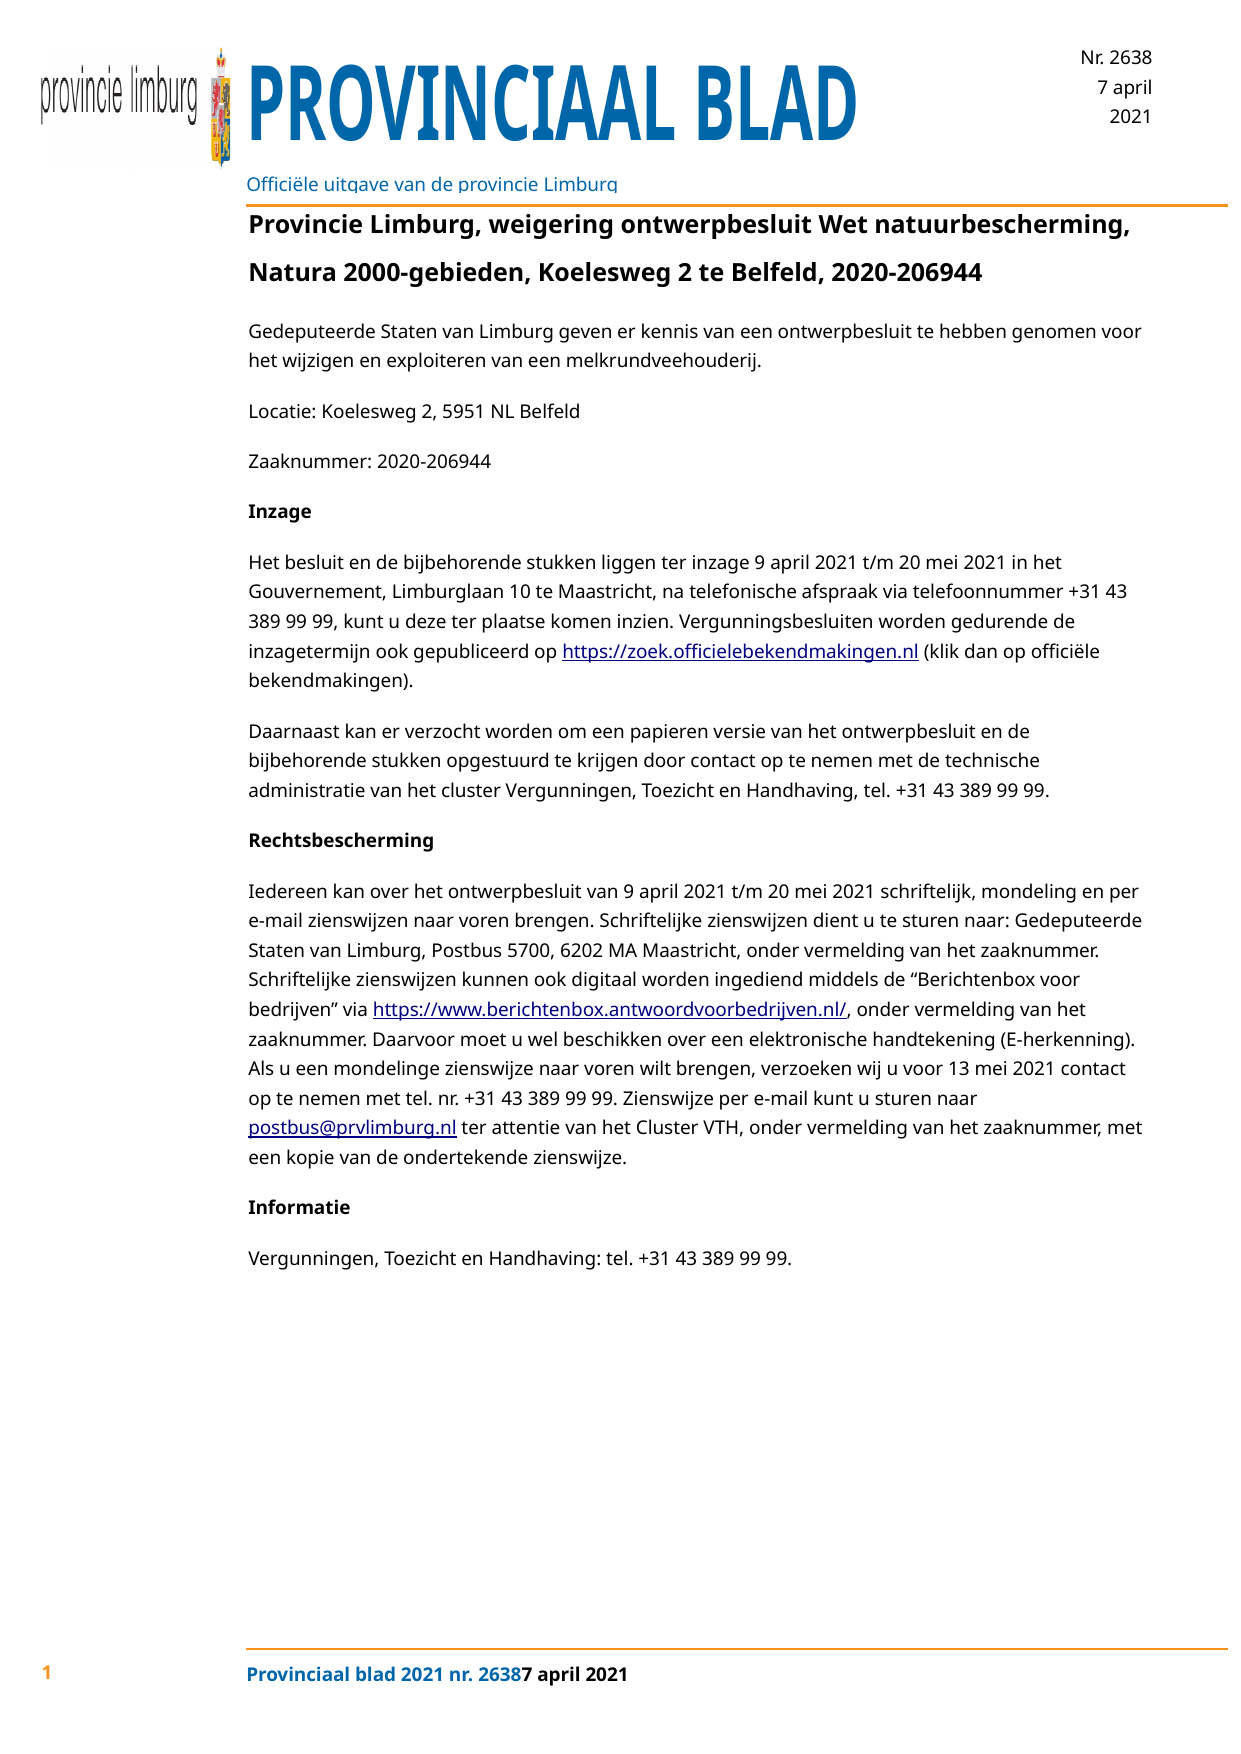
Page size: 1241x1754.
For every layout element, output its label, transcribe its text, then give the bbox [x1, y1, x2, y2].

text Daarnaast kan er verzocht worden om een papieren versie van het ontwerpbesluit en de bijbehorende stukken opgestuurd te krijgen door contact op te nemen met de technische administratie van het cluster Vergunningen, Toezicht en Handhaving, tel. +31 43 389 99 99. [248, 718, 1152, 803]
text Vergunningen, Toezicht en Handhaving: tel. +31 43 389 99 99. [248, 1245, 1152, 1271]
text Rechtsbescherming [248, 827, 1152, 853]
text Zaaknummer: 2020-206944 [248, 448, 1152, 474]
text Locatie: Koelesweg 2, 5951 NL Belfeld [248, 398, 1152, 424]
picture [41, 47, 231, 172]
text Informatie [248, 1194, 1152, 1220]
text Inzage [248, 499, 1152, 524]
text Het besluit en de bijbehorende stukken liggen ter inzage 9 april 2021 t/m 20 mei 2021 in het Gouvernement, Limburglaan 10 te Maastricht, na telefonische afspraak via telefoonnummer +31 43 389 99 99, kunt u deze ter plaatse komen inzien. Vergunningsbesluiten worden gedurende de inzagetermijn ook gepubliceerd op https://zoek.officielebekendmakingen.nl (klik dan op officiële bekendmakingen). [248, 549, 1152, 693]
text Provincie Limburg, weigering ontwerpbesluit Wet natuurbescherming, Natura 2000-gebieden, Koelesweg 2 te Belfeld, 2020-206944 [248, 207, 1152, 288]
text Iedereen kan over het ontwerpbesluit van 9 april 2021 t/m 20 mei 2021 schriftelijk, mondeling en per e-mail zienswijzen naar voren brengen. Schriftelijke zienswijzen dient u te sturen naar: Gedeputeerde Staten van Limburg, Postbus 5700, 6202 MA Maastricht, onder vermelding van het zaaknummer. Schriftelijke zienswijzen kunnen ook digitaal worden ingediend middels de “Berichtenbox voor bedrijven” via https://www.berichtenbox.antwoordvoorbedrijven.nl/, onder vermelding van het zaaknummer. Daarvoor moet u wel beschikken over een elektronische handtekening (E-herkenning). Als u een mondelinge zienswijze naar voren wilt brengen, verzoeken wij u voor 13 mei 2021 contact op te nemen met tel. nr. +31 43 389 99 99. Zienswijze per e-mail kunt u sturen naar postbus@prvlimburg.nl ter attentie van het Cluster VTH, onder vermelding van het zaaknummer, met een kopie van de ondertekende zienswijze. [248, 878, 1152, 1170]
text Gedeputeerde Staten van Limburg geven er kennis van een ontwerpbesluit te hebben genomen voor het wijzigen en exploiteren van een melkrundveehouderij. [248, 318, 1152, 373]
